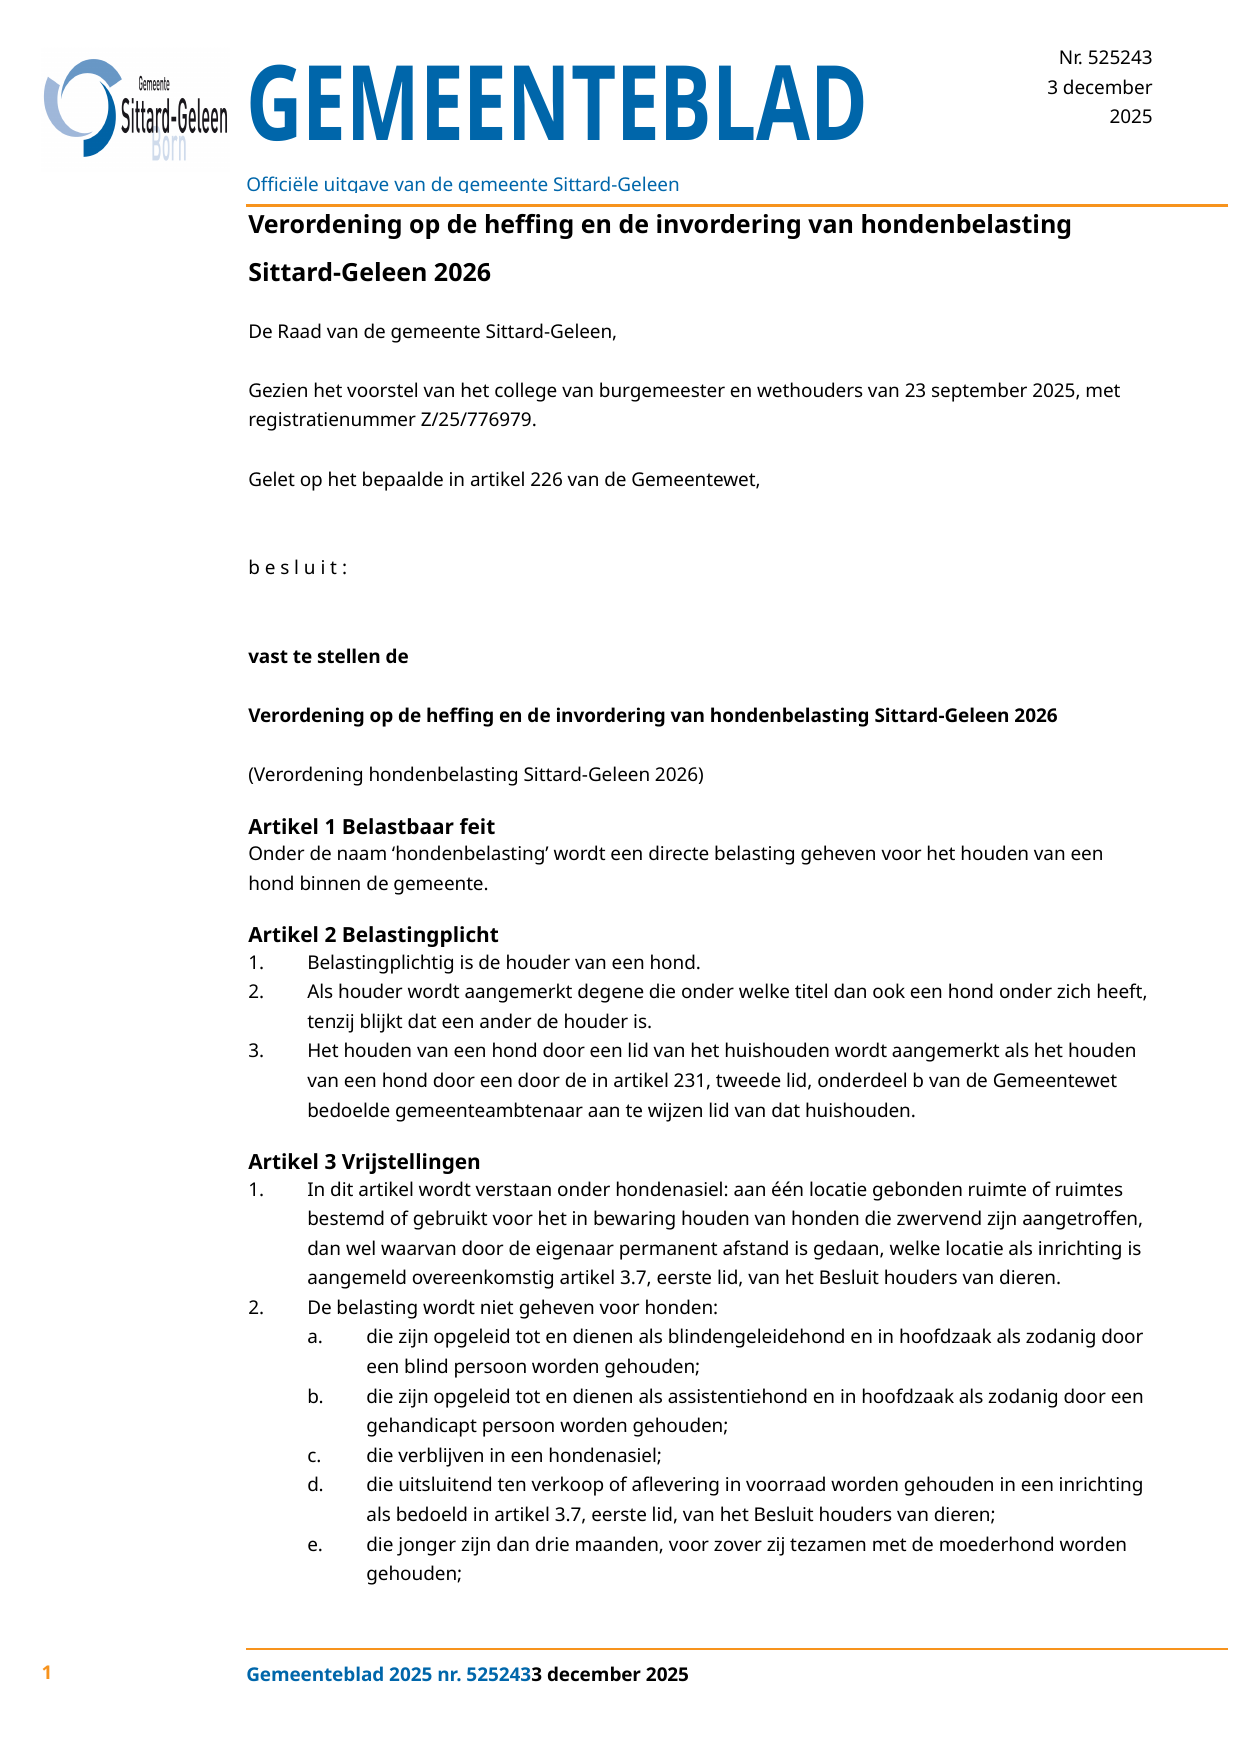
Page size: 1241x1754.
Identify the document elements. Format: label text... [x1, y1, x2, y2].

list Het houden van een hond door een lid van het huishouden wordt aangemerkt als het houden van een hond door een door de in artikel 231, tweede lid, onderdeel b van de Gemeentewet bedoelde gemeenteambtenaar aan te wijzen lid van dat huishouden. [248, 1038, 1152, 1123]
list die zijn opgeleid tot en dienen als assistentiehond en in hoofdzaak als zodanig door een gehandicapt persoon worden gehouden; [307, 1383, 1152, 1438]
list die verblijven in een hondenasiel; [307, 1442, 1152, 1468]
list die zijn opgeleid tot en dienen als blindengeleidehond en in hoofdzaak als zodanig door een blind persoon worden gehouden; [307, 1324, 1152, 1379]
text (Verordening hondenbelasting Sittard-Geleen 2026) [248, 762, 1152, 787]
picture [41, 47, 231, 172]
text Artikel 3 Vrijstellingen [248, 1147, 1152, 1176]
text Gezien het voorstel van het college van burgemeester en wethouders van 23 september 2025, met registratienummer Z/25/776979. [248, 377, 1152, 432]
list In dit artikel wordt verstaan onder hondenasiel: aan één locatie gebonden ruimte of ruimtes bestemd of gebruikt voor het in bewaring houden van honden die zwervend zijn aangetroffen, dan wel waarvan door de eigenaar permanent afstand is gedaan, welke locatie als inrichting is aangemeld overeenkomstig artikel 3.7, eerste lid, van het Besluit houders van dieren. [248, 1176, 1152, 1290]
text Artikel 2 Belastingplicht [248, 921, 1152, 949]
text Verordening op de heffing en de invordering van hondenbelasting Sittard-Geleen 2026 [248, 207, 1152, 288]
text Onder de naam ‘hondenbelasting’ wordt een directe belasting geheven voor het houden van een hond binnen de gemeente. [248, 841, 1152, 896]
list die jonger zijn dan drie maanden, voor zover zij tezamen met de moederhond worden gehouden; [307, 1531, 1152, 1586]
list Belastingplichtig is de houder van een hond. [248, 949, 1152, 975]
text Gelet op het bepaalde in artikel 226 van de Gemeentewet, [248, 466, 1152, 492]
list die uitsluitend ten verkoop of aflevering in voorraad worden gehouden in een inrichting als bedoeld in artikel 3.7, eerste lid, van het Besluit houders van dieren; [307, 1472, 1152, 1527]
text Verordening op de heffing en de invordering van hondenbelasting Sittard-Geleen 2026 [248, 702, 1152, 728]
text Artikel 1 Belastbaar feit [248, 812, 1152, 841]
list Als houder wordt aangemerkt degene die onder welke titel dan ook een hond onder zich heeft, tenzij blijkt dat een ander de houder is. [248, 978, 1152, 1034]
list De belasting wordt niet geheven voor honden: [248, 1294, 1152, 1320]
text vast te stellen de [248, 643, 1152, 669]
text De Raad van de gemeente Sittard-Geleen, [248, 318, 1152, 344]
text b e s l u i t : [248, 554, 1152, 580]
